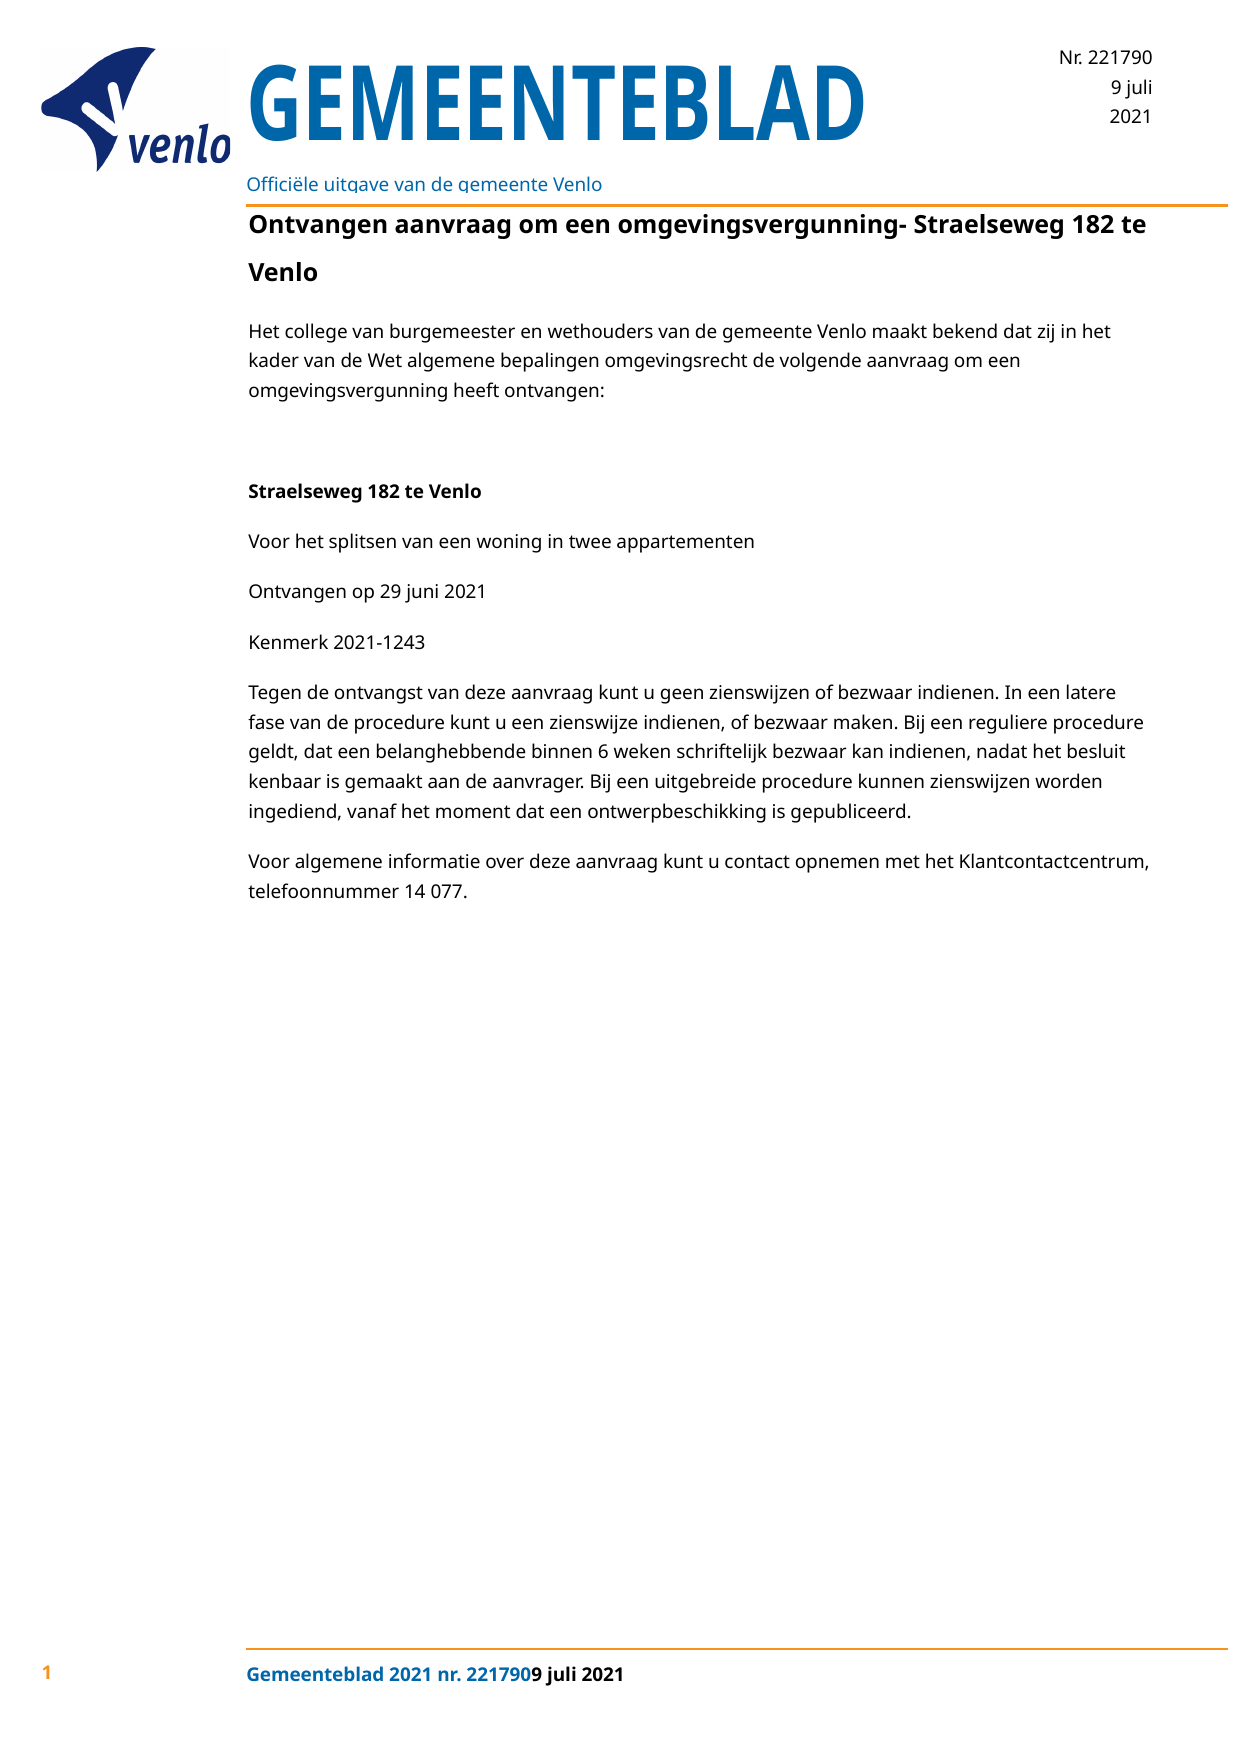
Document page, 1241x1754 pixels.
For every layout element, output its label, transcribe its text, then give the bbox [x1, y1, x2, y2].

text Het college van burgemeester en wethouders van de gemeente Venlo maakt bekend dat zij in het kader van de Wet algemene bepalingen omgevingsrecht de volgende aanvraag om een omgevingsvergunning heeft ontvangen: [248, 318, 1152, 403]
text Ontvangen op 29 juni 2021 [248, 579, 1152, 604]
text Voor algemene informatie over deze aanvraag kunt u contact opnemen met het Klantcontactcentrum, telefoonnummer 14 077. [248, 848, 1152, 904]
text Ontvangen aanvraag om een omgevingsvergunning- Straelseweg 182 te Venlo [248, 207, 1152, 288]
text Kenmerk 2021-1243 [248, 629, 1152, 655]
picture [41, 47, 231, 172]
text Straelseweg 182 te Venlo [248, 478, 1152, 504]
text Voor het splitsen van een woning in twee appartementen [248, 528, 1152, 554]
text Tegen de ontvangst van deze aanvraag kunt u geen zienswijzen of bezwaar indienen. In een latere fase van de procedure kunt u een zienswijze indienen, of bezwaar maken. Bij een reguliere procedure geldt, dat een belanghebbende binnen 6 weken schriftelijk bezwaar kan indienen, nadat het besluit kenbaar is gemaakt aan de aanvrager. Bij een uitgebreide procedure kunnen zienswijzen worden ingediend, vanaf het moment dat een ontwerpbeschikking is gepubliceerd. [248, 679, 1152, 824]
